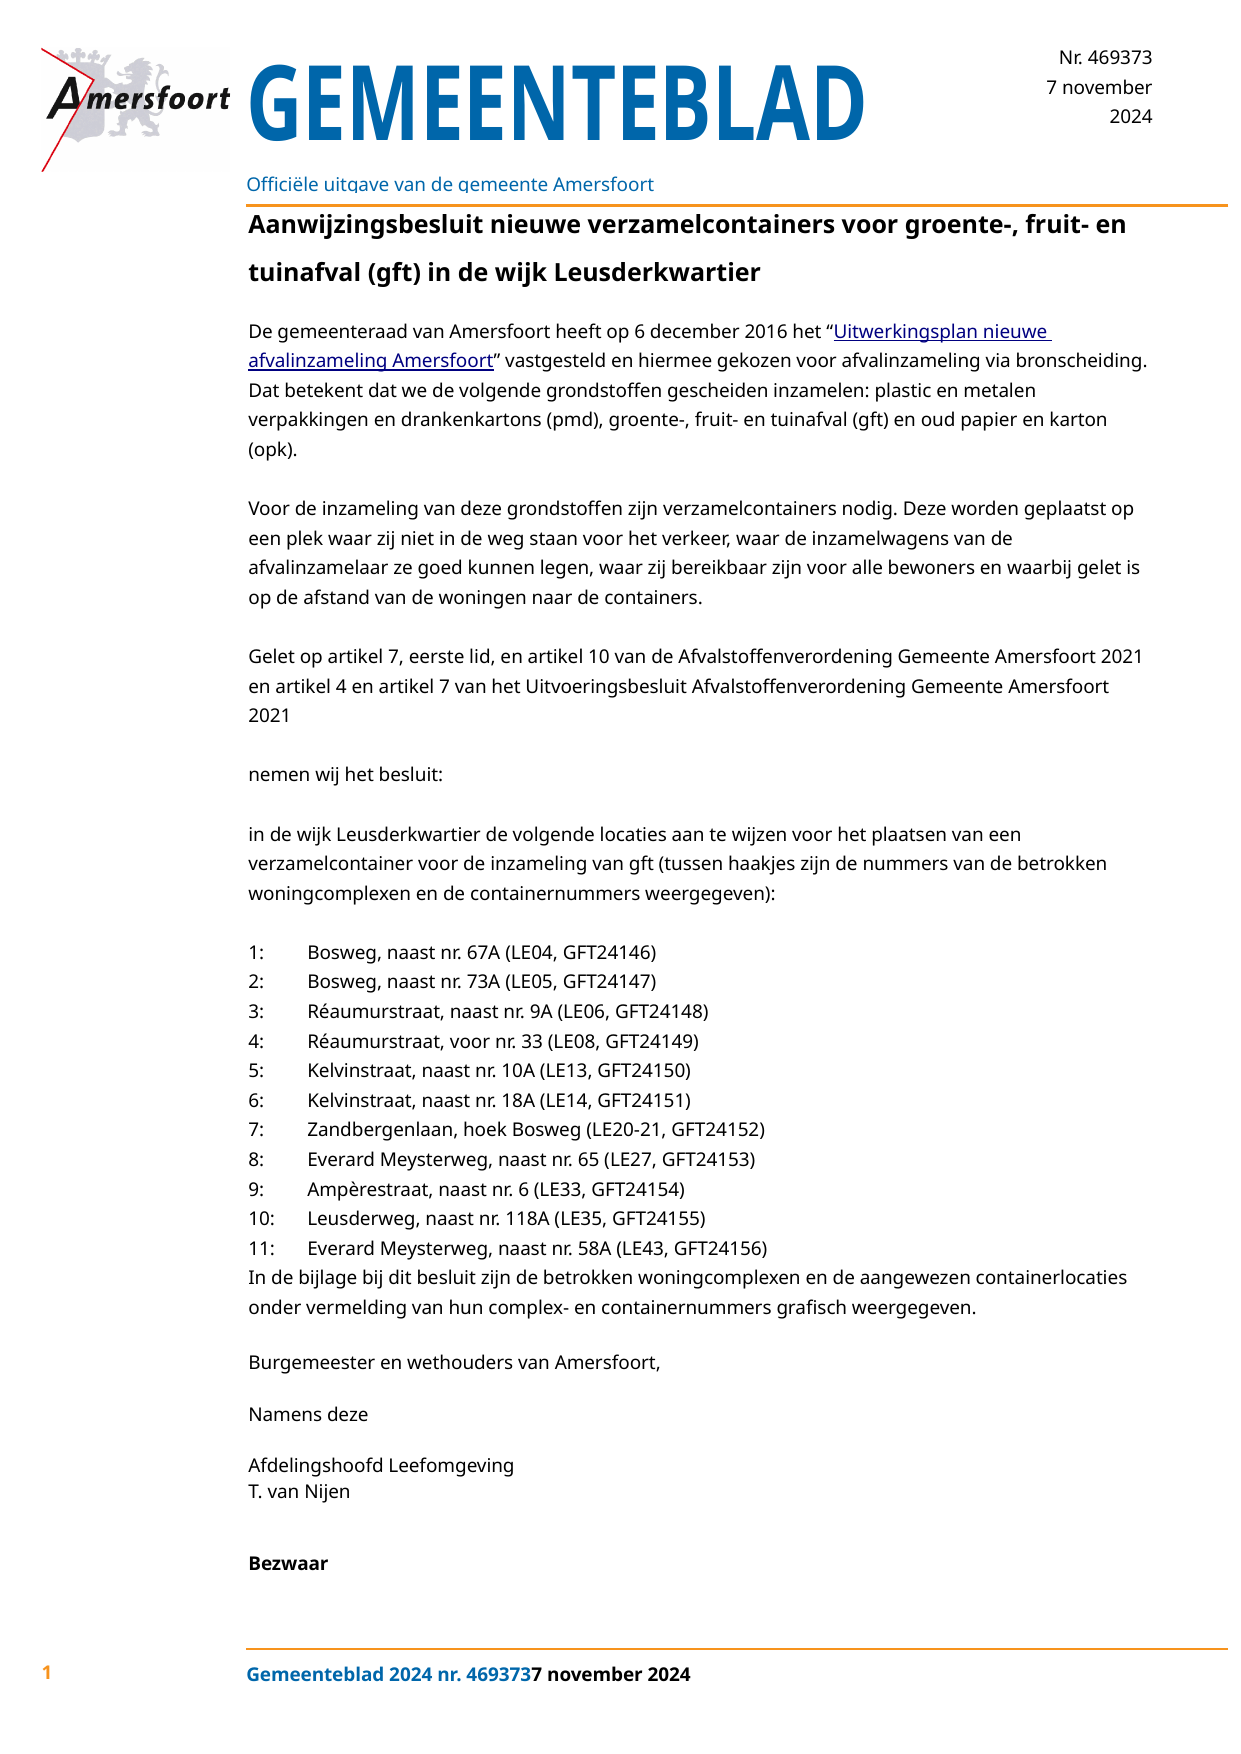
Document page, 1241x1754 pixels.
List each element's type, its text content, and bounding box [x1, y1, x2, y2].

list Everard Meysterweg, naast nr. 58A (LE43, GFT24156) [248, 1235, 1152, 1261]
list Kelvinstraat, naast nr. 18A (LE14, GFT24151) [248, 1087, 1152, 1113]
text Aanwijzingsbesluit nieuwe verzamelcontainers voor groente-, fruit- en tuinafval (gft) in de wijk Leusderkwartier [248, 207, 1152, 288]
text Bezwaar [248, 1550, 1152, 1576]
text Afdelingshoofd Leefomgeving [248, 1452, 1152, 1478]
text T. van Nijen [248, 1478, 1152, 1504]
list Kelvinstraat, naast nr. 10A (LE13, GFT24150) [248, 1057, 1152, 1083]
list Réaumurstraat, naast nr. 9A (LE06, GFT24148) [248, 998, 1152, 1024]
list Bosweg, naast nr. 73A (LE05, GFT24147) [248, 969, 1152, 994]
text Namens deze [248, 1401, 1152, 1427]
text Burgemeester en wethouders van Amersfoort, [248, 1349, 1152, 1375]
list Ampèrestraat, naast nr. 6 (LE33, GFT24154) [248, 1176, 1152, 1202]
list Réaumurstraat, voor nr. 33 (LE08, GFT24149) [248, 1028, 1152, 1054]
text Gelet op artikel 7, eerste lid, en artikel 10 van de Afvalstoffenverordening Gemeente Amersfoort 2021 en artikel 4 en artikel 7 van het Uitvoeringsbesluit Afvalstoffenverordening Gemeente Amersfoort 2021 [248, 643, 1152, 728]
text De gemeenteraad van Amersfoort heeft op 6 december 2016 het “Uitwerkingsplan nieuwe afvalinzameling Amersfoort” vastgesteld en hiermee gekozen voor afvalinzameling via bronscheiding. Dat betekent dat we de volgende grondstoffen gescheiden inzamelen: plastic en metalen verpakkingen en drankenkartons (pmd), groente-, fruit- en tuinafval (gft) en oud papier en karton (opk). [248, 318, 1152, 462]
picture [41, 47, 231, 172]
list Zandbergenlaan, hoek Bosweg (LE20-21, GFT24152) [248, 1117, 1152, 1142]
list Leusderweg, naast nr. 118A (LE35, GFT24155) [248, 1205, 1152, 1231]
list Bosweg, naast nr. 67A (LE04, GFT24146) [248, 939, 1152, 965]
text in de wijk Leusderkwartier de volgende locaties aan te wijzen voor het plaatsen van een verzamelcontainer voor de inzameling van gft (tussen haakjes zijn de nummers van de betrokken woningcomplexen en de containernummers weergegeven): [248, 821, 1152, 906]
text In de bijlage bij dit besluit zijn de betrokken woningcomplexen en de aangewezen containerlocaties onder vermelding van hun complex- en containernummers grafisch weergegeven. [248, 1264, 1152, 1320]
text nemen wij het besluit: [248, 762, 1152, 787]
text Voor de inzameling van deze grondstoffen zijn verzamelcontainers nodig. Deze worden geplaatst op een plek waar zij niet in de weg staan voor het verkeer, waar de inzamelwagens van de afvalinzamelaar ze goed kunnen legen, waar zij bereikbaar zijn voor alle bewoners en waarbij gelet is op de afstand van de woningen naar de containers. [248, 495, 1152, 610]
list Everard Meysterweg, naast nr. 65 (LE27, GFT24153) [248, 1146, 1152, 1172]
